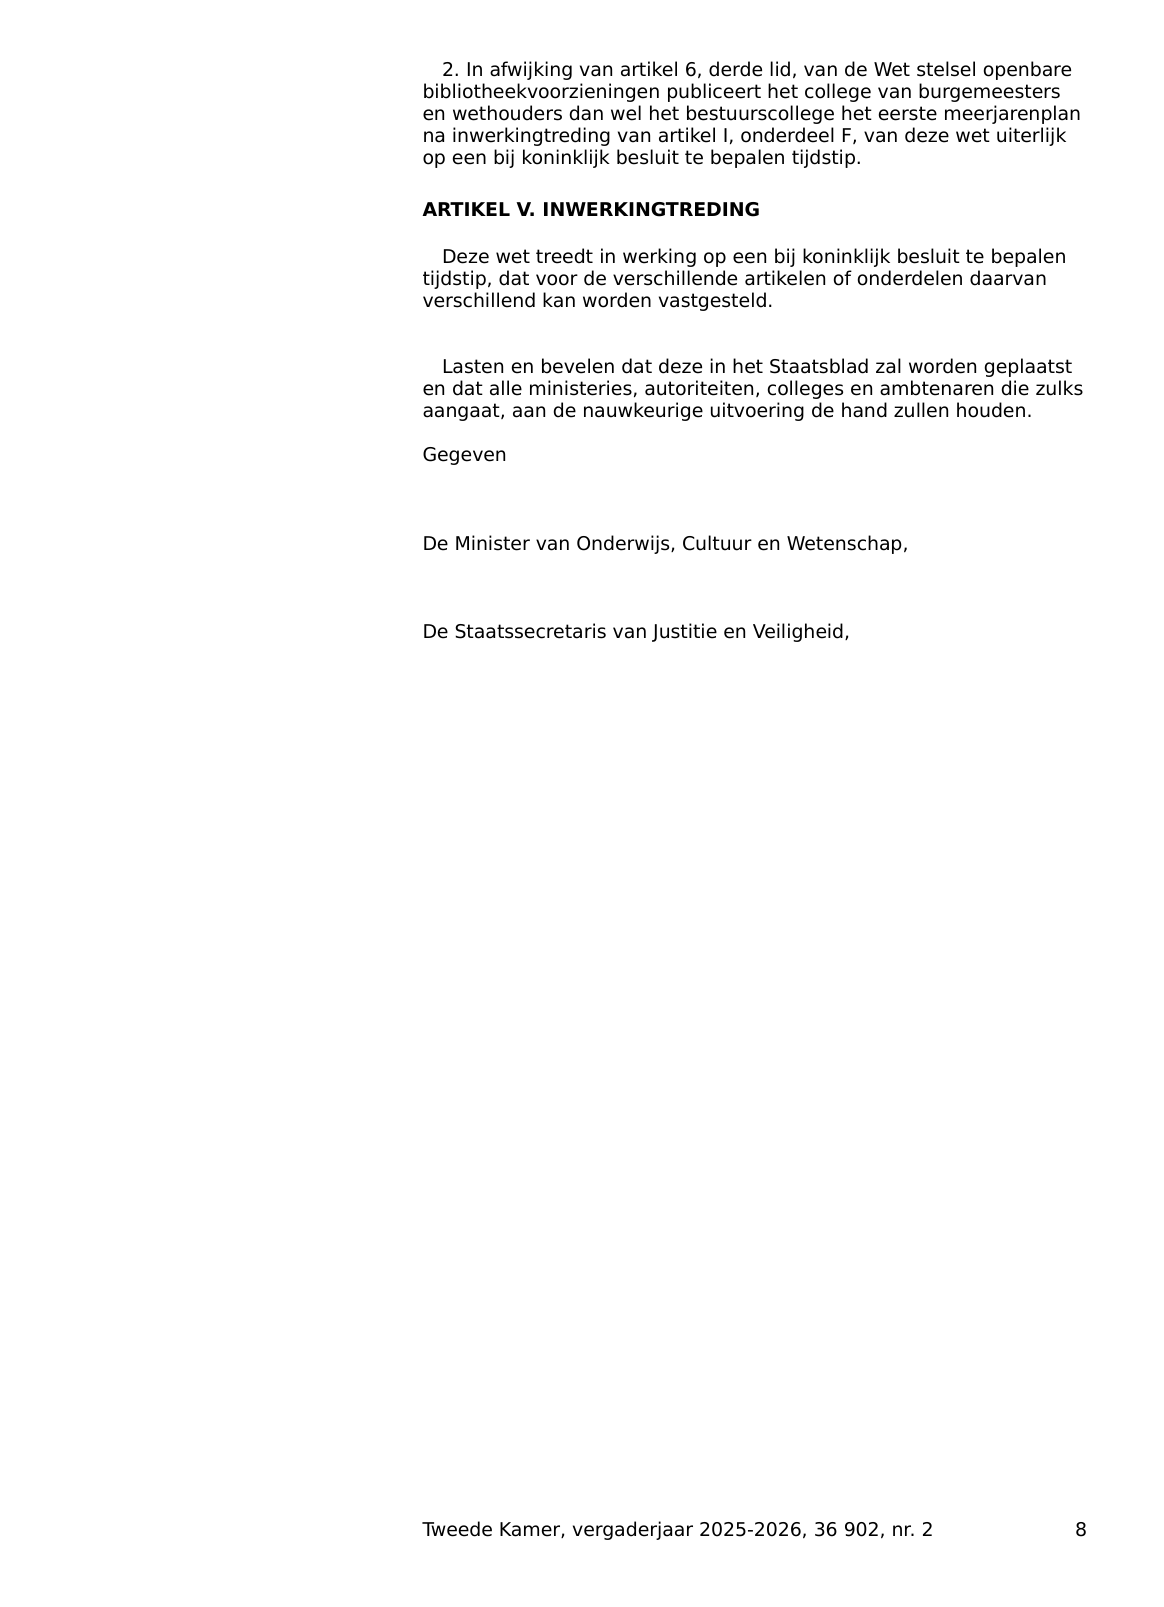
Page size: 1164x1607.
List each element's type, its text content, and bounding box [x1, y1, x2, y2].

text 2. In afwijking van artikel 6, derde lid, van de Wet stelsel openbare bibliotheekvoorzieningen publiceert het college van burgemeesters en wethouders dan wel het bestuurscollege het eerste meerjarenplan na inwerkingtreding van artikel I, onderdeel F, van deze wet uiterlijk op een bij koninklijk besluit te bepalen tijdstip. [422, 59, 1087, 169]
text De Minister van Onderwijs, Cultuur en Wetenschap, [422, 533, 1087, 555]
text Deze wet treedt in werking op een bij koninklijk besluit te bepalen tijdstip, dat voor de verschillende artikelen of onderdelen daarvan verschillend kan worden vastgesteld. [422, 246, 1087, 312]
subtitle ARTIKEL V. INWERKINGTREDING [422, 199, 1087, 221]
text Gegeven [422, 444, 1087, 466]
text De Staatssecretaris van Justitie en Veiligheid, [422, 621, 1087, 643]
text Lasten en bevelen dat deze in het Staatsblad zal worden geplaatst en dat alle ministeries, autoriteiten, colleges en ambtenaren die zulks aangaat, aan de nauwkeurige uitvoering de hand zullen houden. [422, 356, 1087, 422]
